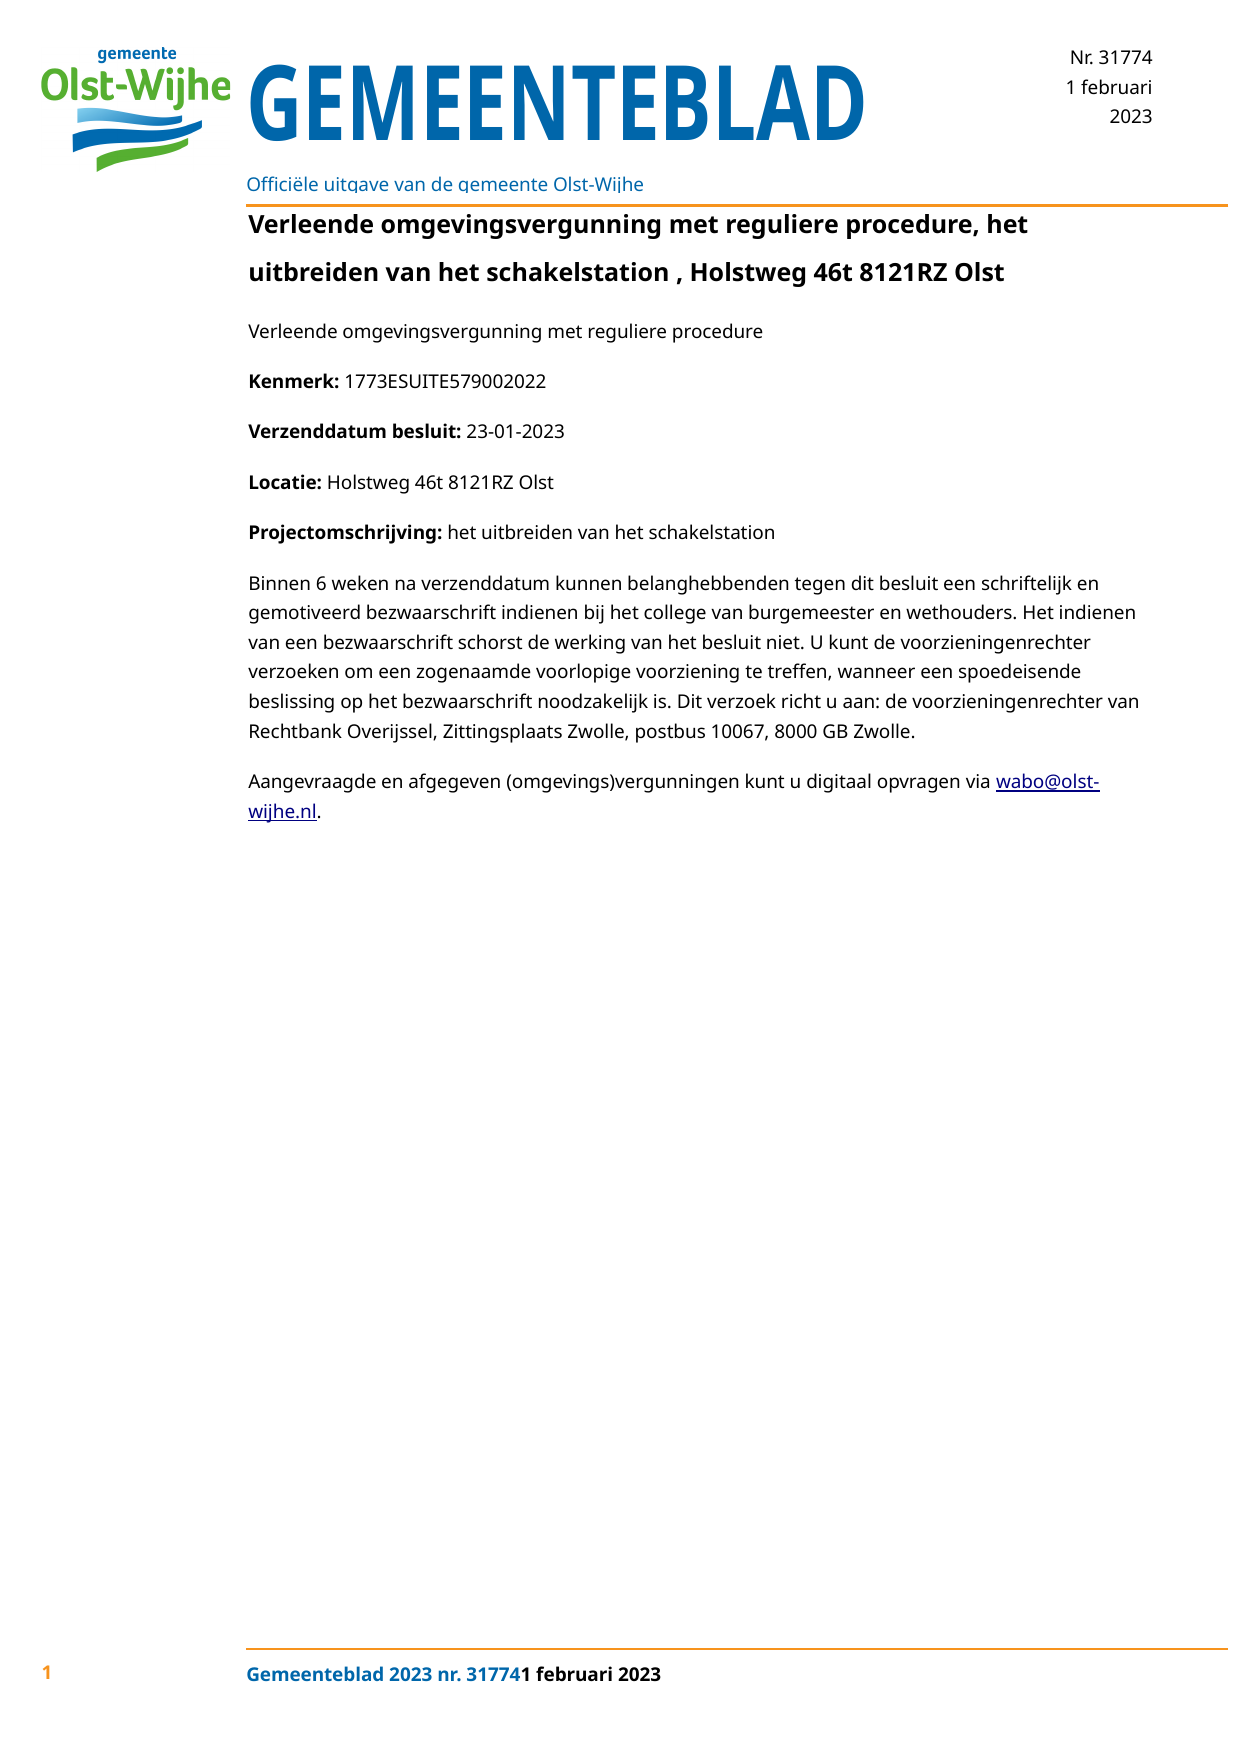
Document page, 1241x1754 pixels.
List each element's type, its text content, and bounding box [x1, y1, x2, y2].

text Verleende omgevingsvergunning met reguliere procedure [248, 318, 1152, 344]
text Kenmerk: 1773ESUITE579002022 [248, 368, 1152, 394]
text Projectomschrijving: het uitbreiden van het schakelstation [248, 519, 1152, 545]
picture [41, 47, 231, 172]
text Verleende omgevingsvergunning met reguliere procedure, het uitbreiden van het schakelstation , Holstweg 46t 8121RZ Olst [248, 207, 1152, 288]
text Locatie: Holstweg 46t 8121RZ Olst [248, 469, 1152, 495]
text Verzenddatum besluit: 23-01-2023 [248, 419, 1152, 444]
text Aangevraagde en afgegeven (omgevings)vergunningen kunt u digitaal opvragen via wabo@olst-wijhe.nl. [248, 768, 1152, 824]
text Binnen 6 weken na verzenddatum kunnen belanghebbenden tegen dit besluit een schriftelijk en gemotiveerd bezwaarschrift indienen bij het college van burgemeester en wethouders. Het indienen van een bezwaarschrift schorst de werking van het besluit niet. U kunt de voorzieningenrechter verzoeken om een zogenaamde voorlopige voorziening te treffen, wanneer een spoedeisende beslissing op het bezwaarschrift noodzakelijk is. Dit verzoek richt u aan: de voorzieningenrechter van Rechtbank Overijssel, Zittingsplaats Zwolle, postbus 10067, 8000 GB Zwolle. [248, 570, 1152, 744]
